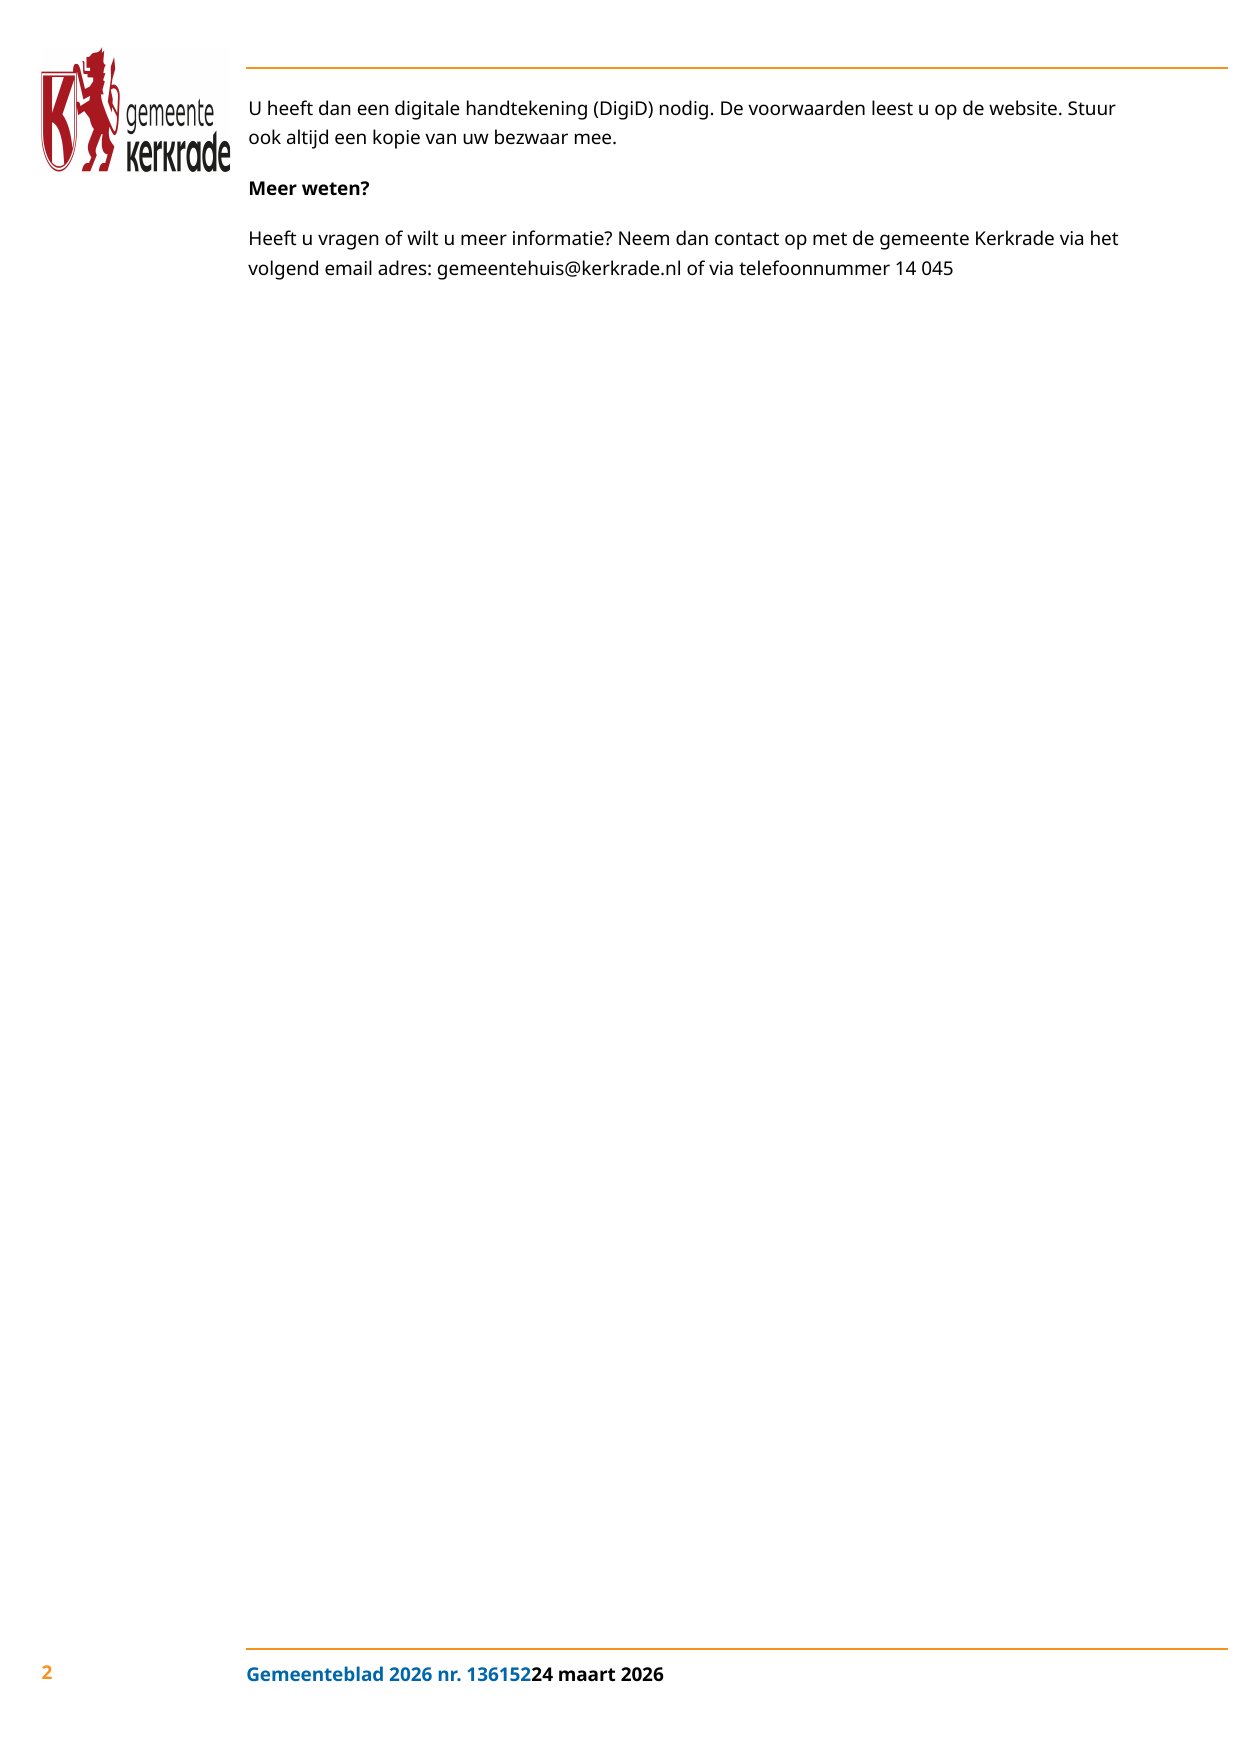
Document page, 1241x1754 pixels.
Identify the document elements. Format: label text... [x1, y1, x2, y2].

text Heeft u vragen of wilt u meer informatie? Neem dan contact op met de gemeente Kerkrade via het volgend email adres: gemeentehuis@kerkrade.nl of via telefoonnummer 14 045 [248, 225, 1152, 281]
text U heeft dan een digitale handtekening (DigiD) nodig. De voorwaarden leest u op de website. Stuur ook altijd een kopie van uw bezwaar mee. [248, 95, 1152, 150]
text Meer weten? [248, 175, 1152, 201]
picture [41, 47, 231, 172]
